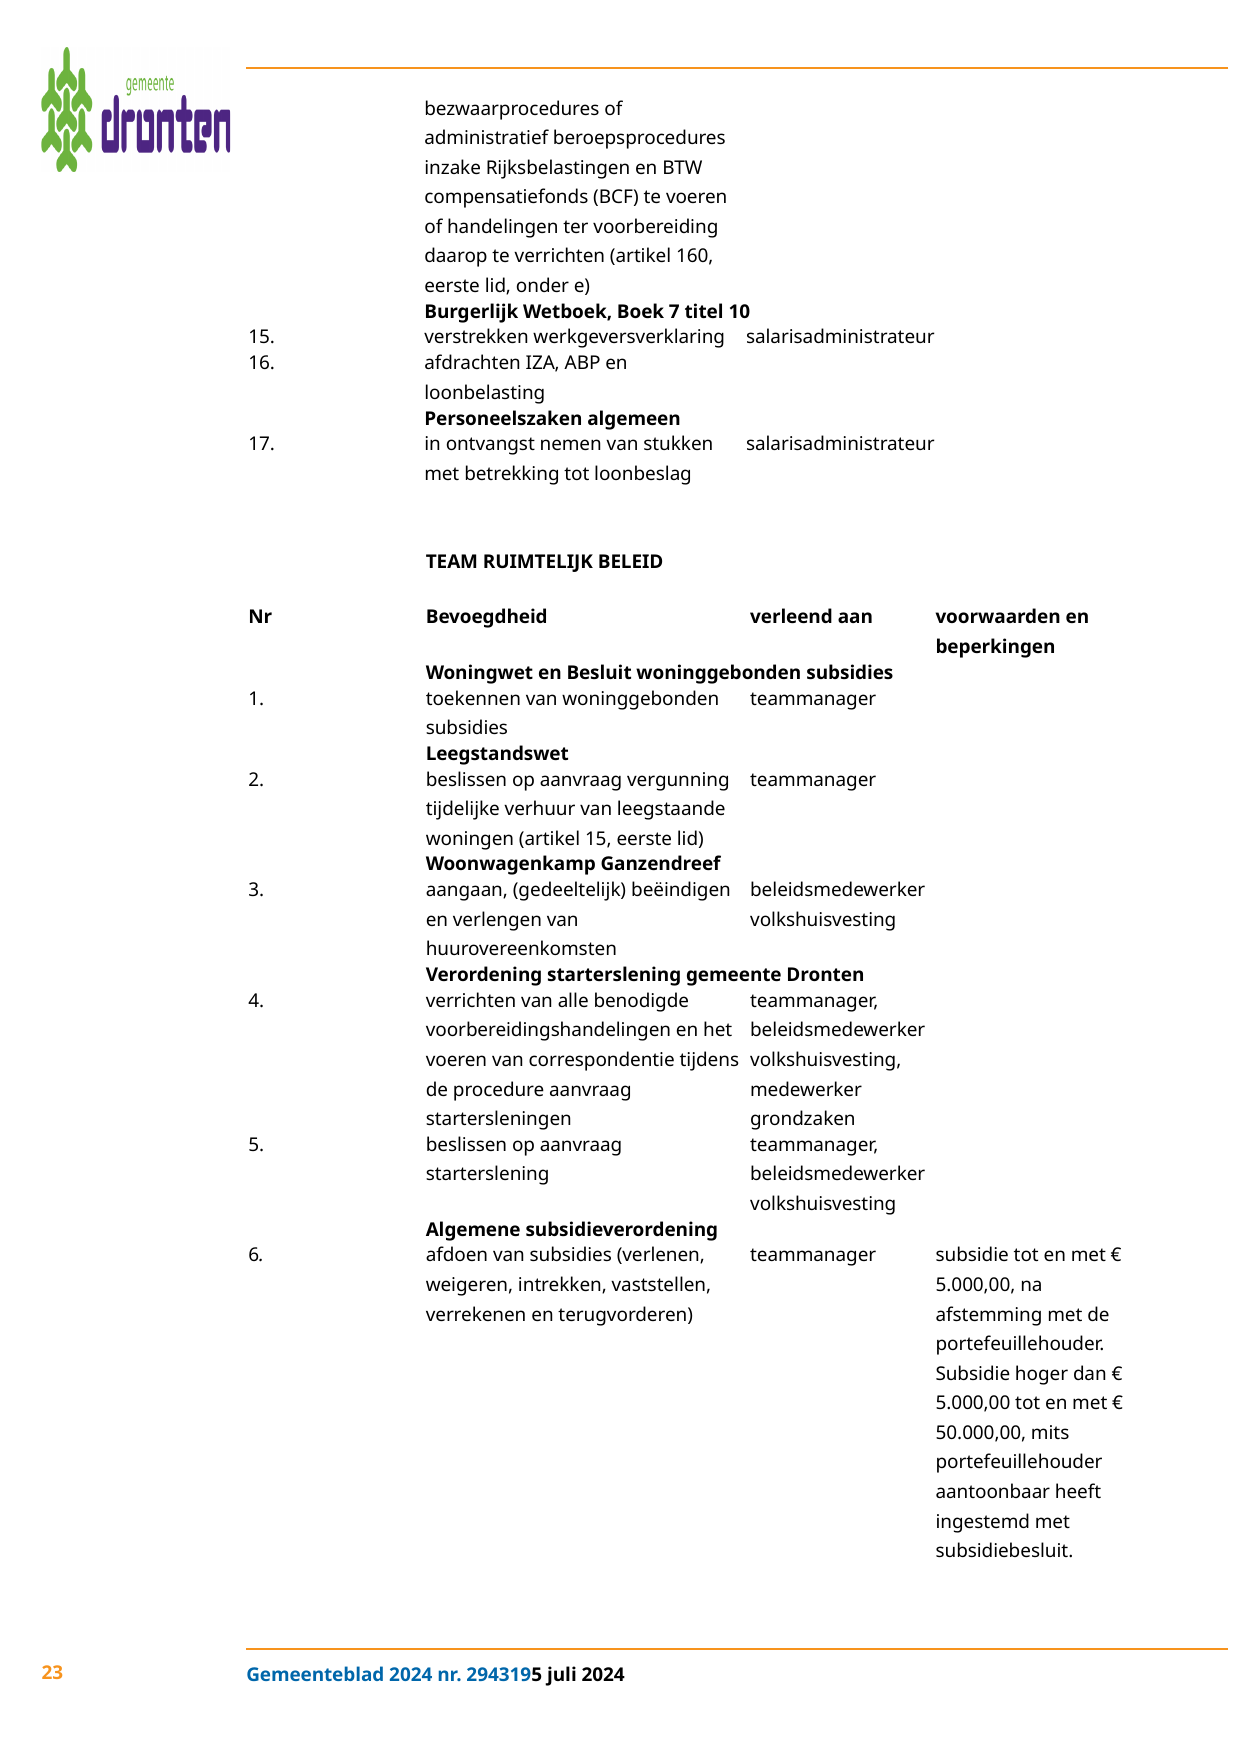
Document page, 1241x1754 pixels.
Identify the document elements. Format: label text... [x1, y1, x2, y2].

table_cell Bevoegdheid [426, 604, 750, 659]
table_cell [248, 659, 426, 685]
table_cell [935, 876, 1152, 961]
table_cell 1. [248, 685, 426, 740]
table_cell toekennen van woninggebonden subsidies [426, 685, 750, 740]
table_cell teammanager [750, 1242, 935, 1563]
table_cell [248, 740, 426, 766]
table_cell [746, 95, 937, 298]
picture [41, 47, 231, 172]
table_cell [248, 298, 424, 324]
table_cell 17. [248, 431, 424, 486]
table_cell [935, 685, 1152, 740]
table_cell teammanager, beleidsmedewerker volkshuisvesting [750, 1131, 935, 1216]
table_cell verstrekken werkgeversverklaring [424, 324, 746, 349]
table_cell salarisadministrateur [746, 324, 937, 405]
table_cell Woningwet en Besluit woninggebonden subsidies [426, 659, 1152, 685]
table_cell [248, 961, 426, 987]
table_cell teammanager, beleidsmedewerker volkshuisvesting, medewerker grondzaken [750, 987, 935, 1131]
table_cell beleidsmedewerker volkshuisvesting [750, 876, 935, 961]
table_cell 16. [248, 350, 424, 405]
table_cell 4. [248, 987, 426, 1131]
table_cell salarisadministrateur [746, 431, 937, 486]
table_cell teammanager [750, 685, 935, 740]
table_cell [935, 987, 1152, 1131]
table_cell Algemene subsidieverordening [426, 1216, 1152, 1242]
table_cell [935, 1131, 1152, 1216]
table_cell beslissen op aanvraag vergunning tijdelijke verhuur van leegstaande woningen (artikel 15, eerste lid) [426, 766, 750, 851]
table_cell bezwaarprocedures of administratief beroepsprocedures inzake Rijksbelastingen en BTW compensatiefonds (BCF) te voeren of handelingen ter voorbereiding daarop te verrichten (artikel 160, eerste lid, onder e) [424, 95, 746, 298]
table_cell Burgerlijk Wetboek, Boek 7 titel 10 [424, 298, 1152, 324]
table_cell [248, 95, 424, 298]
table_cell afdoen van subsidies (verlenen, weigeren, intrekken, vaststellen, verrekenen en terugvorderen) [426, 1242, 750, 1563]
table_cell voorwaarden en beperkingen [935, 604, 1152, 659]
table_cell [937, 431, 1152, 486]
table_cell Woonwagenkamp Ganzendreef [426, 851, 1152, 876]
table_header [248, 548, 426, 604]
table_cell Leegstandswet [426, 740, 1152, 766]
table_cell [937, 95, 1152, 298]
table_cell Nr [248, 604, 426, 659]
table_cell [248, 851, 426, 876]
table_cell [937, 324, 1152, 405]
table_cell verleend aan [750, 604, 935, 659]
table_cell in ontvangst nemen van stukken met betrekking tot loonbeslag [424, 431, 746, 486]
table_cell Personeelszaken algemeen [424, 405, 1152, 431]
table_cell beslissen op aanvraag starterslening [426, 1131, 750, 1216]
table_cell subsidie tot en met € 5.000,00, na afstemming met de portefeuillehouder. Subsidie hoger dan € 5.000,00 tot en met € 50.000,00, mits portefeuillehouder aantoonbaar heeft ingestemd met subsidiebesluit. [935, 1242, 1152, 1563]
table_cell [248, 1216, 426, 1242]
table_cell 3. [248, 876, 426, 961]
table_cell 15. [248, 324, 424, 349]
table_cell [248, 405, 424, 431]
table_cell aangaan, (gedeeltelijk) beëindigen en verlengen van huurovereenkomsten [426, 876, 750, 961]
table_cell 2. [248, 766, 426, 851]
table_cell teammanager [750, 766, 935, 851]
table_cell 5. [248, 1131, 426, 1216]
table_cell [935, 766, 1152, 851]
table_cell 6. [248, 1242, 426, 1563]
table_cell verrichten van alle benodigde voorbereidingshandelingen en het voeren van correspondentie tijdens de procedure aanvraag startersleningen [426, 987, 750, 1131]
table_cell Verordening starterslening gemeente Dronten [426, 961, 1152, 987]
table_header TEAM RUIMTELIJK BELEID [426, 548, 1152, 604]
table_cell afdrachten IZA, ABP en loonbelasting [424, 350, 746, 405]
